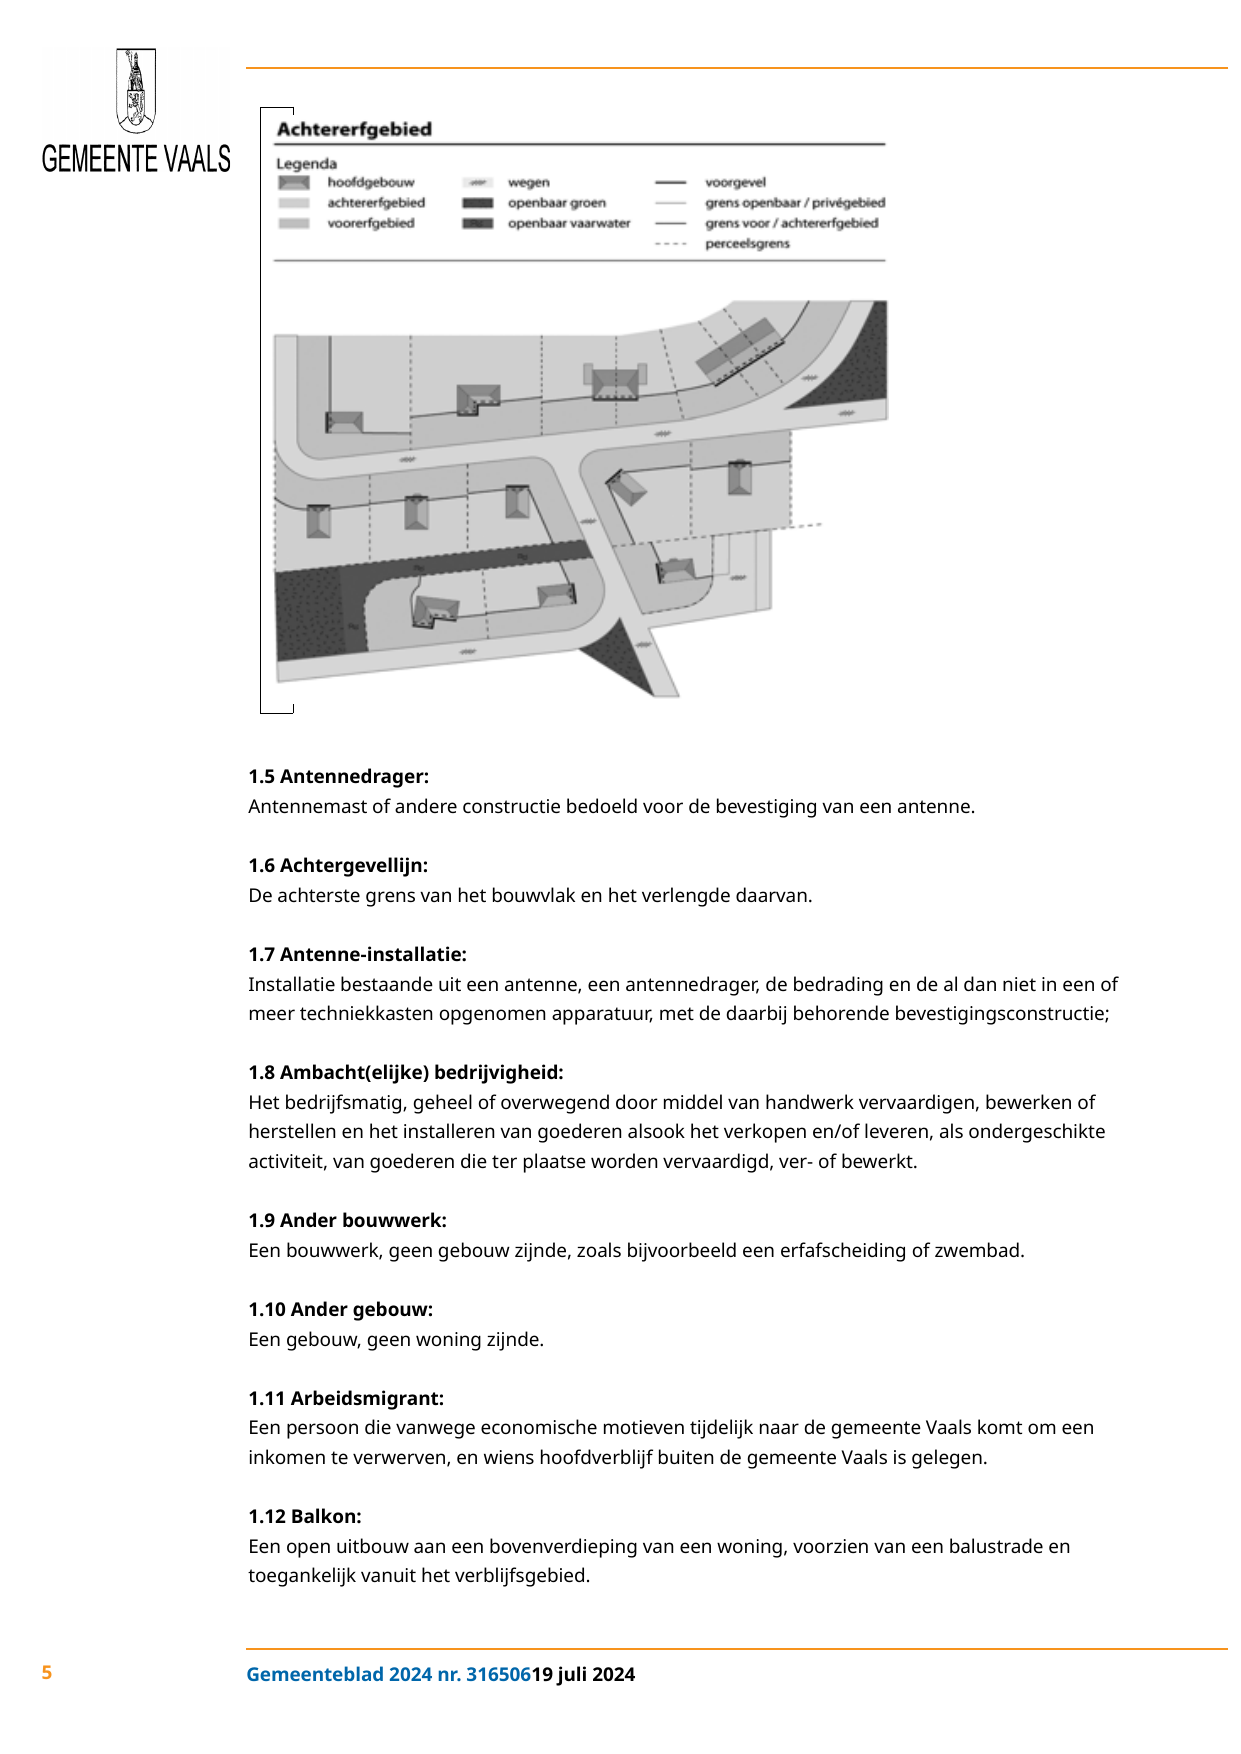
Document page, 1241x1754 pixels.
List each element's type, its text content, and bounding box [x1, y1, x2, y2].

text 1.10 Ander gebouw: [248, 1296, 1152, 1322]
picture [41, 47, 231, 172]
text 1.5 Antennedrager: [248, 764, 1152, 789]
text Installatie bestaande uit een antenne, een antennedrager, de bedrading en de al dan niet in een of meer techniekkasten opgenomen apparatuur, met de daarbij behorende bevestigingsconstructie; [248, 971, 1152, 1026]
text 1.7 Antenne-installatie: [248, 941, 1152, 967]
text Een gebouw, geen woning zijnde. [248, 1326, 1152, 1352]
text Antennemast of andere constructie bedoeld voor de bevestiging van een antenne. [248, 793, 1152, 819]
text 1.9 Ander bouwwerk: [248, 1207, 1152, 1233]
text 1.6 Achtergevellijn: [248, 852, 1152, 878]
picture [268, 115, 889, 704]
text Het bedrijfsmatig, geheel of overwegend door middel van handwerk vervaardigen, bewerken of herstellen en het installeren van goederen alsook het verkopen en/of leveren, als ondergeschikte activiteit, van goederen die ter plaatse worden vervaardigd, ver- of bewerkt. [248, 1089, 1152, 1174]
text 1.12 Balkon: [248, 1503, 1152, 1529]
text Een open uitbouw aan een bovenverdieping van een woning, voorzien van een balustrade en toegankelijk vanuit het verblijfsgebied. [248, 1533, 1152, 1588]
text 1.11 Arbeidsmigrant: [248, 1385, 1152, 1411]
text Een bouwwerk, geen gebouw zijnde, zoals bijvoorbeeld een erfafscheiding of zwembad. [248, 1237, 1152, 1263]
text 1.8 Ambacht(elijke) bedrijvigheid: [248, 1059, 1152, 1085]
text Een persoon die vanwege economische motieven tijdelijk naar de gemeente Vaals komt om een inkomen te verwerven, en wiens hoofdverblijf buiten de gemeente Vaals is gelegen. [248, 1414, 1152, 1470]
text De achterste grens van het bouwvlak en het verlengde daarvan. [248, 882, 1152, 908]
